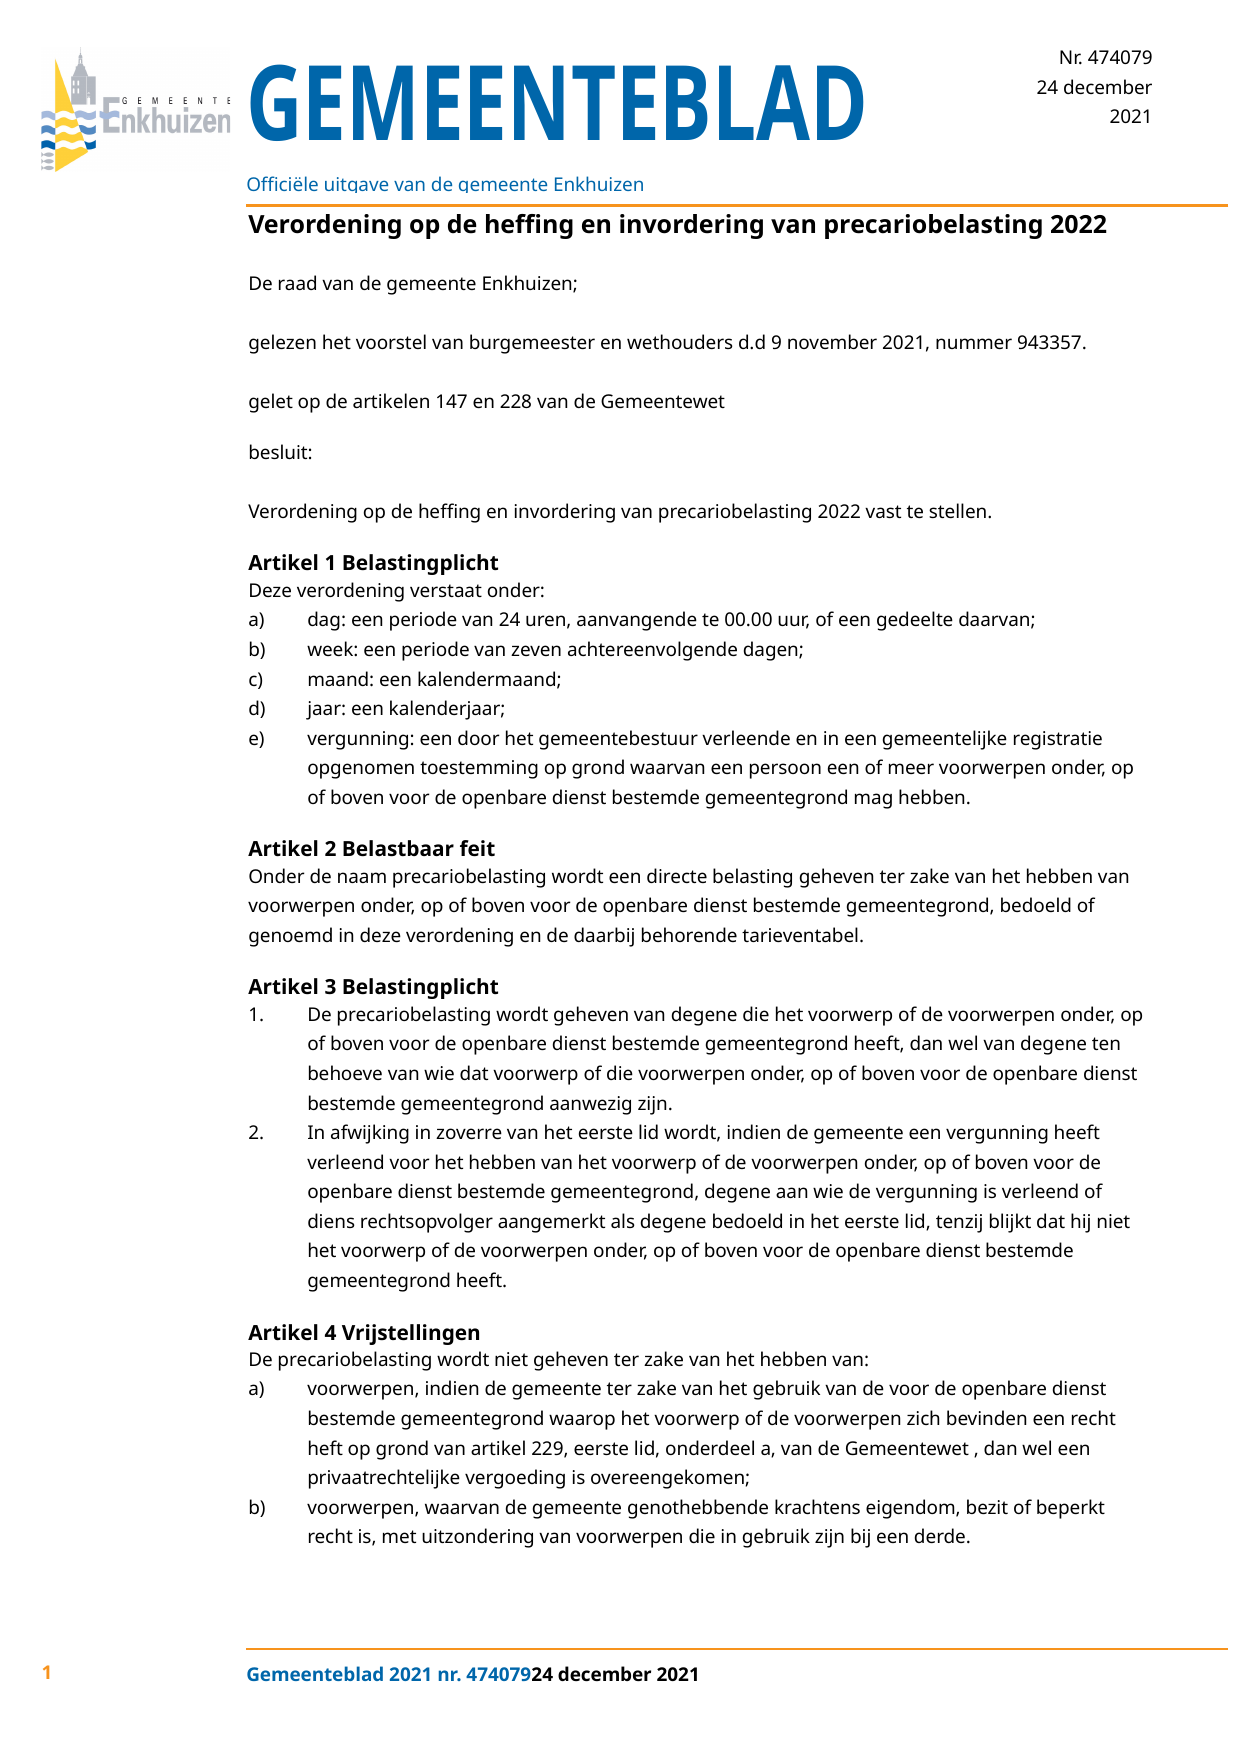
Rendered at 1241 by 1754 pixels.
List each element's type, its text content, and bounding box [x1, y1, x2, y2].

picture [41, 47, 231, 172]
text Verordening op de heffing en invordering van precariobelasting 2022 vast te stellen. [248, 498, 1152, 524]
text gelezen het voorstel van burgemeester en wethouders d.d 9 november 2021, nummer 943357. [248, 329, 1152, 355]
list week: een periode van zeven achtereenvolgende dagen; [248, 636, 1152, 662]
list maand: een kalendermaand; [248, 666, 1152, 691]
text Artikel 2 Belastbaar feit [248, 834, 1152, 863]
list dag: een periode van 24 uren, aanvangende te 00.00 uur, of een gedeelte daarvan; [248, 607, 1152, 632]
text Artikel 1 Belastingplicht [248, 548, 1152, 577]
list In afwijking in zoverre van het eerste lid wordt, indien de gemeente een vergunning heeft verleend voor het hebben van het voorwerp of de voorwerpen onder, op of boven voor de openbare dienst bestemde gemeentegrond, degene aan wie de vergunning is verleend of diens rechtsopvolger aangemerkt als degene bedoeld in het eerste lid, tenzij blijkt dat hij niet het voorwerp of de voorwerpen onder, op of boven voor de openbare dienst bestemde gemeentegrond heeft. [248, 1119, 1152, 1293]
list jaar: een kalenderjaar; [248, 695, 1152, 721]
list voorwerpen, waarvan de gemeente genothebbende krachtens eigendom, bezit of beperkt recht is, met uitzondering van voorwerpen die in gebruik zijn bij een derde. [248, 1494, 1152, 1549]
text gelet op de artikelen 147 en 228 van de Gemeentewet [248, 389, 1152, 414]
text besluit: [248, 439, 1152, 465]
text Deze verordening verstaat onder: [248, 577, 1152, 603]
text Artikel 4 Vrijstellingen [248, 1318, 1152, 1346]
list De precariobelasting wordt geheven van degene die het voorwerp of de voorwerpen onder, op of boven voor de openbare dienst bestemde gemeentegrond heeft, dan wel van degene ten behoeve van wie dat voorwerp of die voorwerpen onder, op of boven voor de openbare dienst bestemde gemeentegrond aanwezig zijn. [248, 1001, 1152, 1115]
text Artikel 3 Belastingplicht [248, 972, 1152, 1001]
text Onder de naam precariobelasting wordt een directe belasting geheven ter zake van het hebben van voorwerpen onder, op of boven voor de openbare dienst bestemde gemeentegrond, bedoeld of genoemd in deze verordening en de daarbij behorende tarieventabel. [248, 863, 1152, 948]
list vergunning: een door het gemeentebestuur verleende en in een gemeentelijke registratie opgenomen toestemming op grond waarvan een persoon een of meer voorwerpen onder, op of boven voor de openbare dienst bestemde gemeentegrond mag hebben. [248, 725, 1152, 810]
text De precariobelasting wordt niet geheven ter zake van het hebben van: [248, 1346, 1152, 1372]
text Verordening op de heffing en invordering van precariobelasting 2022 [248, 207, 1152, 241]
text De raad van de gemeente Enkhuizen; [248, 270, 1152, 296]
list voorwerpen, indien de gemeente ter zake van het gebruik van de voor de openbare dienst bestemde gemeentegrond waarop het voorwerp of de voorwerpen zich bevinden een recht heft op grond van artikel 229, eerste lid, onderdeel a, van de Gemeentewet , dan wel een privaatrechtelijke vergoeding is overeengekomen; [248, 1376, 1152, 1490]
